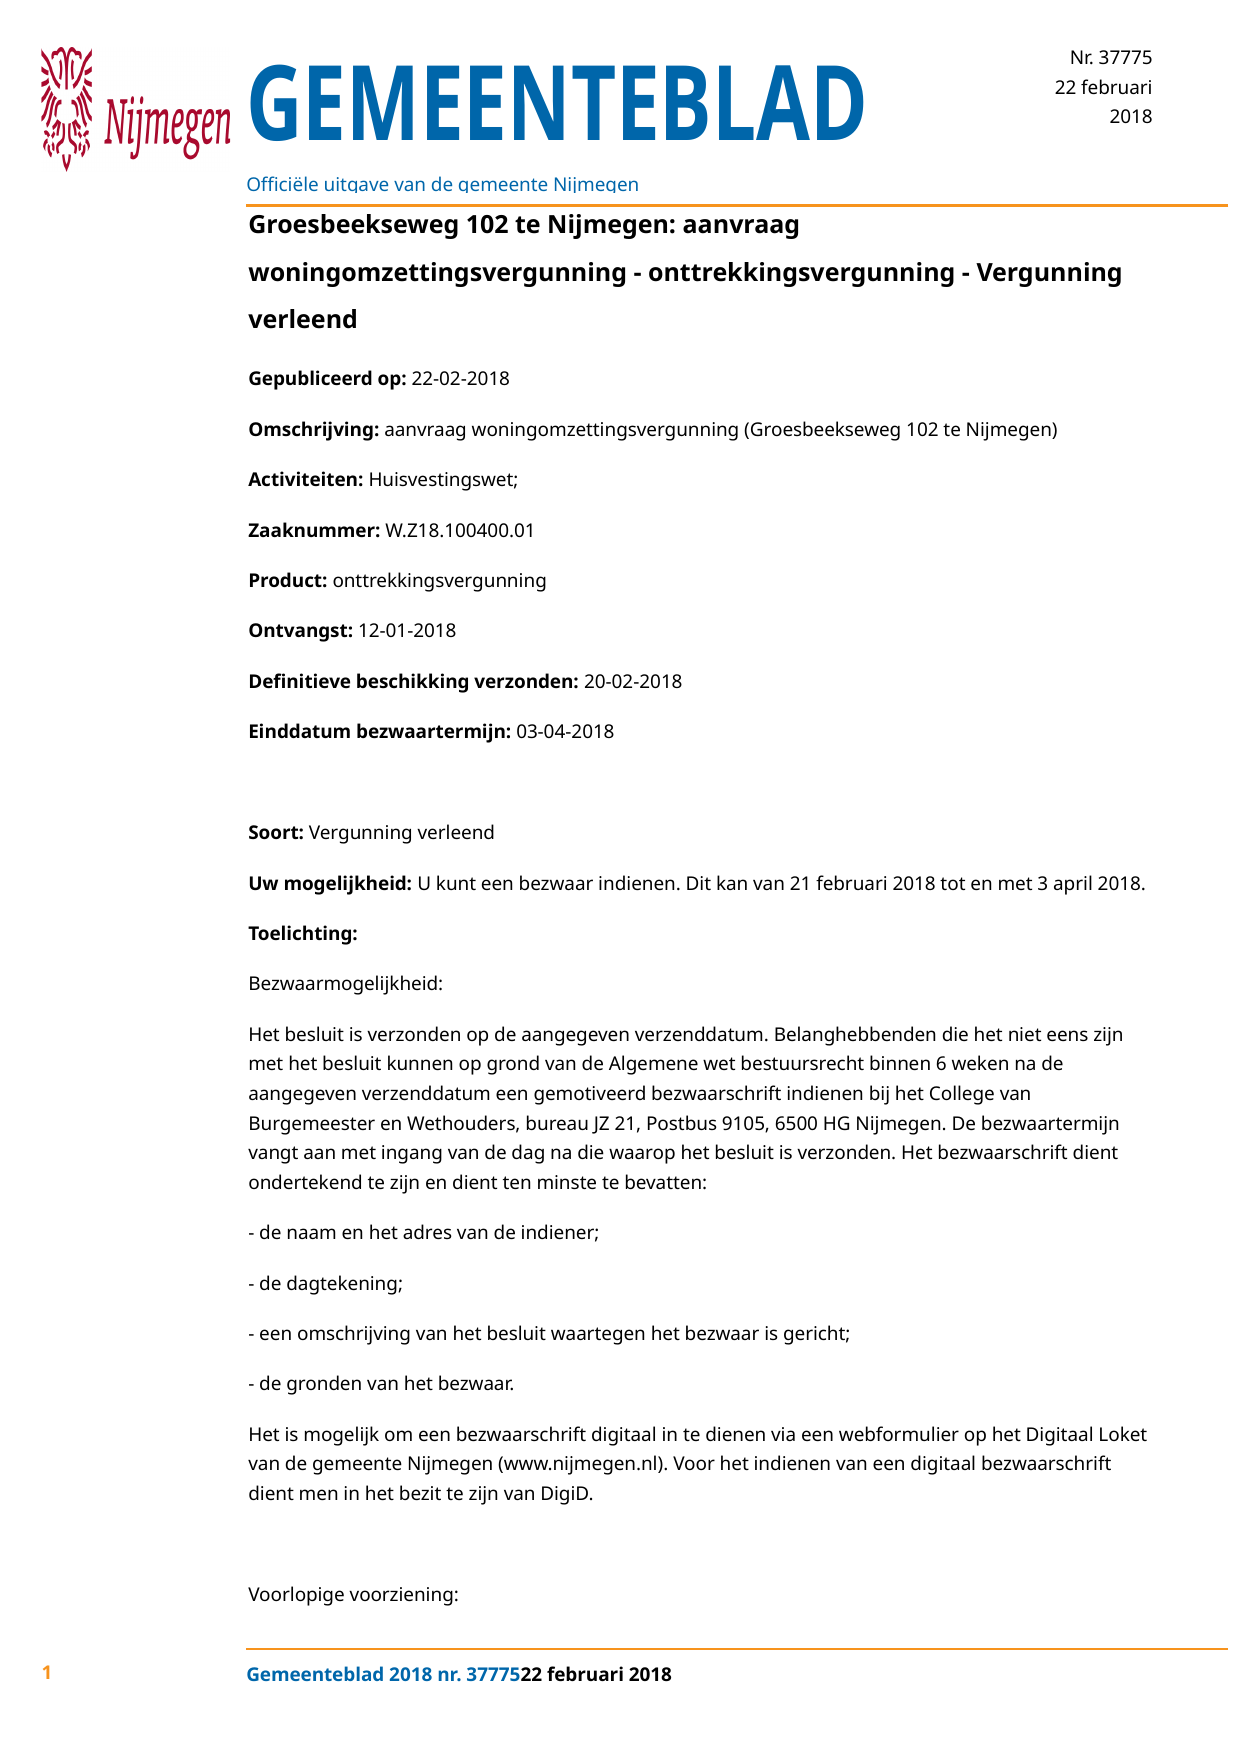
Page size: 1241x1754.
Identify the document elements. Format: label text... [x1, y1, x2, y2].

text Omschrijving: aanvraag woningomzettingsvergunning (Groesbeekseweg 102 te Nijmegen) [248, 416, 1152, 442]
text Gepubliceerd op: 22-02-2018 [248, 366, 1152, 391]
text Soort: Vergunning verleend [248, 819, 1152, 845]
text Product: onttrekkingsvergunning [248, 567, 1152, 593]
text Activiteiten: Huisvestingswet; [248, 466, 1152, 492]
text Definitieve beschikking verzonden: 20-02-2018 [248, 668, 1152, 694]
text - een omschrijving van het besluit waartegen het bezwaar is gericht; [248, 1320, 1152, 1346]
text Het besluit is verzonden op de aangegeven verzenddatum. Belanghebbenden die het niet eens zijn met het besluit kunnen op grond van de Algemene wet bestuursrecht binnen 6 weken na de aangegeven verzenddatum een gemotiveerd bezwaarschrift indienen bij het College van Burgemeester en Wethouders, bureau JZ 21, Postbus 9105, 6500 HG Nijmegen. De bezwaartermijn vangt aan met ingang van de dag na die waarop het besluit is verzonden. Het bezwaarschrift dient ondertekend te zijn en dient ten minste te bevatten: [248, 1021, 1152, 1194]
text Ontvangst: 12-01-2018 [248, 618, 1152, 643]
text Bezwaarmogelijkheid: [248, 971, 1152, 996]
text Toelichting: [248, 920, 1152, 946]
picture [41, 47, 231, 172]
text Groesbeekseweg 102 te Nijmegen: aanvraag woningomzettingsvergunning - onttrekkingsvergunning - Vergunning verleend [248, 207, 1152, 336]
text Einddatum bezwaartermijn: 03-04-2018 [248, 718, 1152, 744]
text - de gronden van het bezwaar. [248, 1371, 1152, 1396]
text Voorlopige voorziening: [248, 1581, 1152, 1607]
text - de naam en het adres van de indiener; [248, 1219, 1152, 1245]
text - de dagtekening; [248, 1270, 1152, 1295]
text Het is mogelijk om een bezwaarschrift digitaal in te dienen via een webformulier op het Digitaal Loket van de gemeente Nijmegen (www.nijmegen.nl). Voor het indienen van een digitaal bezwaarschrift dient men in het bezit te zijn van DigiD. [248, 1421, 1152, 1506]
text Uw mogelijkheid: U kunt een bezwaar indienen. Dit kan van 21 februari 2018 tot en met 3 april 2018. [248, 870, 1152, 895]
text Zaaknummer: W.Z18.100400.01 [248, 517, 1152, 542]
